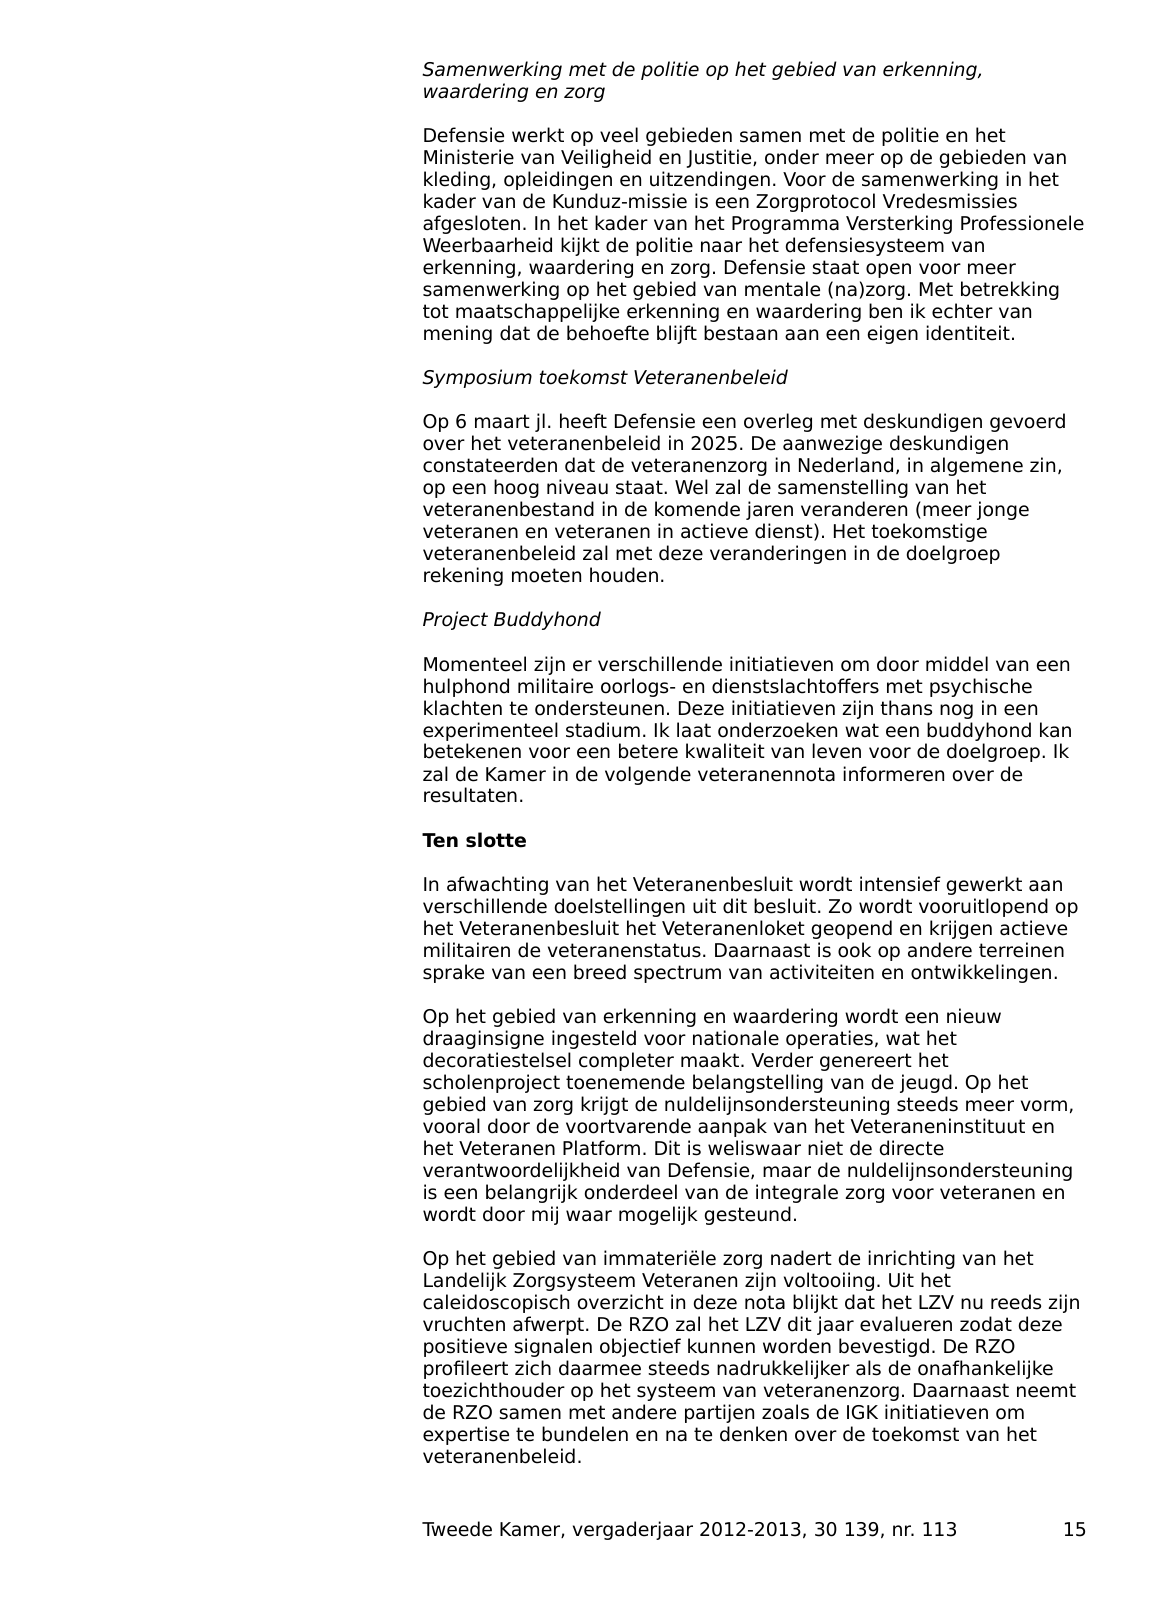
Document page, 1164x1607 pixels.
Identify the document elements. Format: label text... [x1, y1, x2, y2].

text Op 6 maart jl. heeft Defensie een overleg met deskundigen gevoerd over het veteranenbeleid in 2025. De aanwezige deskundigen constateerden dat de veteranenzorg in Nederland, in algemene zin, op een hoog niveau staat. Wel zal de samenstelling van het veteranenbestand in de komende jaren veranderen (meer jonge veteranen en veteranen in actieve dienst). Het toekomstige veteranenbeleid zal met deze veranderingen in de doelgroep rekening moeten houden. [422, 411, 1087, 587]
subtitle Symposium toekomst Veteranenbeleid [422, 367, 1087, 389]
text Op het gebied van immateriële zorg nadert de inrichting van het Landelijk Zorgsysteem Veteranen zijn voltooiing. Uit het caleidoscopisch overzicht in deze nota blijkt dat het LZV nu reeds zijn vruchten afwerpt. De RZO zal het LZV dit jaar evalueren zodat deze positieve signalen objectief kunnen worden bevestigd. De RZO profileert zich daarmee steeds nadrukkelijker als de onafhankelijke toezichthouder op het systeem van veteranenzorg. Daarnaast neemt de RZO samen met andere partijen zoals de IGK initiatieven om expertise te bundelen en na te denken over de toekomst van het veteranenbeleid. [422, 1248, 1087, 1468]
subtitle Ten slotte [422, 829, 1087, 852]
subtitle Project Buddyhond [422, 609, 1087, 631]
subtitle Samenwerking met de politie op het gebied van erkenning, waardering en zorg [422, 59, 1087, 103]
text Op het gebied van erkenning en waardering wordt een nieuw draaginsigne ingesteld voor nationale operaties, wat het decoratiestelsel completer maakt. Verder genereert het scholenproject toenemende belangstelling van de jeugd. Op het gebied van zorg krijgt de nuldelijnsondersteuning steeds meer vorm, vooral door de voortvarende aanpak van het Veteraneninstituut en het Veteranen Platform. Dit is weliswaar niet de directe verantwoordelijkheid van Defensie, maar de nuldelijnsondersteuning is een belangrijk onderdeel van de integrale zorg voor veteranen en wordt door mij waar mogelijk gesteund. [422, 1006, 1087, 1226]
text Defensie werkt op veel gebieden samen met de politie en het Ministerie van Veiligheid en Justitie, onder meer op de gebieden van kleding, opleidingen en uitzendingen. Voor de samenwerking in het kader van de Kunduz-missie is een Zorgprotocol Vredesmissies afgesloten. In het kader van het Programma Versterking Professionele Weerbaarheid kijkt de politie naar het defensiesysteem van erkenning, waardering en zorg. Defensie staat open voor meer samenwerking op het gebied van mentale (na)zorg. Met betrekking tot maatschappelijke erkenning en waardering ben ik echter van mening dat de behoefte blijft bestaan aan een eigen identiteit. [422, 125, 1087, 345]
text Momenteel zijn er verschillende initiatieven om door middel van een hulphond militaire oorlogs- en dienstslachtoffers met psychische klachten te ondersteunen. Deze initiatieven zijn thans nog in een experimenteel stadium. Ik laat onderzoeken wat een buddyhond kan betekenen voor een betere kwaliteit van leven voor de doelgroep. Ik zal de Kamer in de volgende veteranennota informeren over de resultaten. [422, 653, 1087, 807]
text In afwachting van het Veteranenbesluit wordt intensief gewerkt aan verschillende doelstellingen uit dit besluit. Zo wordt vooruitlopend op het Veteranenbesluit het Veteranenloket geopend en krijgen actieve militairen de veteranenstatus. Daarnaast is ook op andere terreinen sprake van een breed spectrum van activiteiten en ontwikkelingen. [422, 874, 1087, 984]
